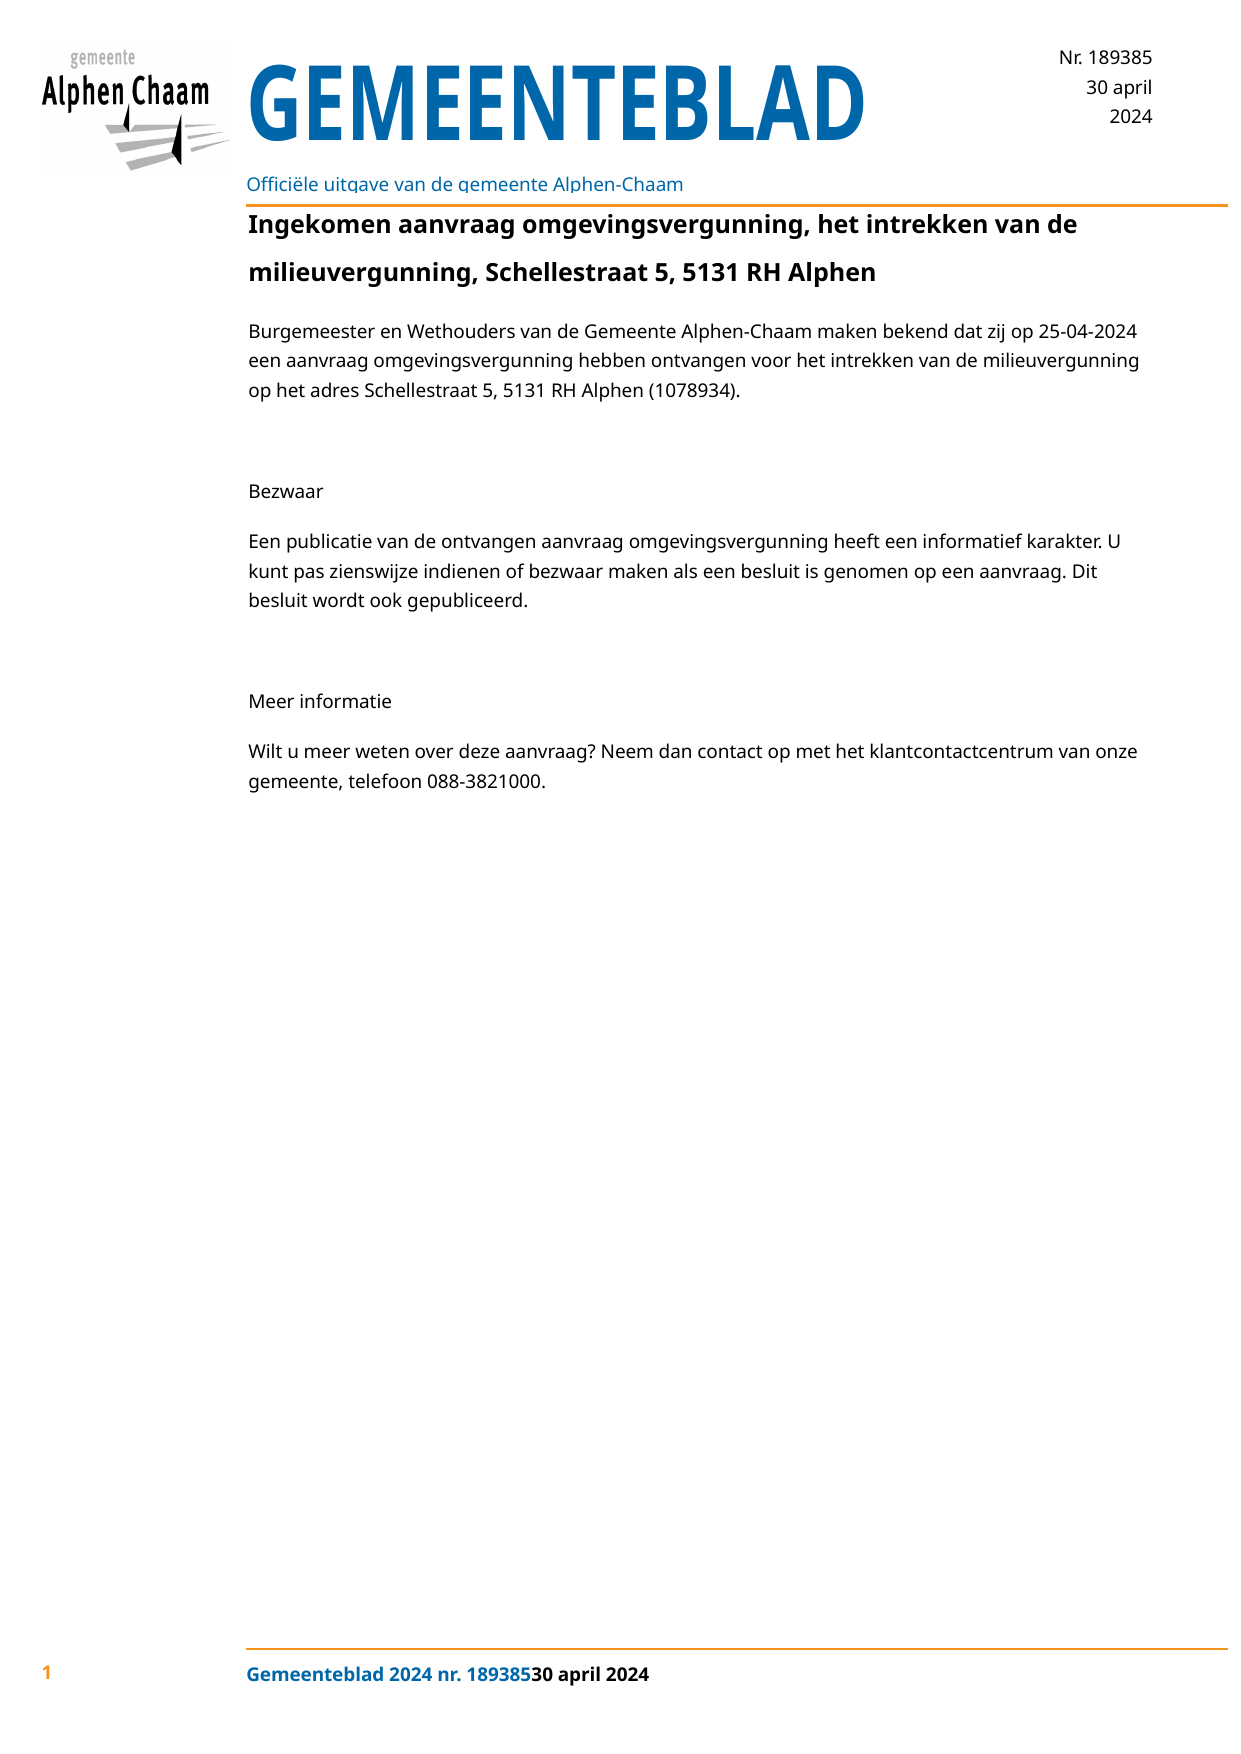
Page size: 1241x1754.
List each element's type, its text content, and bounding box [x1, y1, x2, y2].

text Bezwaar [248, 478, 1152, 504]
picture [41, 47, 231, 172]
text Wilt u meer weten over deze aanvraag? Neem dan contact op met het klantcontactcentrum van onze gemeente, telefoon 088-3821000. [248, 739, 1152, 794]
text Een publicatie van de ontvangen aanvraag omgevingsvergunning heeft een informatief karakter. U kunt pas zienswijze indienen of bezwaar maken als een besluit is genomen op een aanvraag. Dit besluit wordt ook gepubliceerd. [248, 528, 1152, 613]
text Burgemeester en Wethouders van de Gemeente Alphen-Chaam maken bekend dat zij op 25-04-2024 een aanvraag omgevingsvergunning hebben ontvangen voor het intrekken van de milieuvergunning op het adres Schellestraat 5, 5131 RH Alphen (1078934). [248, 318, 1152, 403]
text Ingekomen aanvraag omgevingsvergunning, het intrekken van de milieuvergunning, Schellestraat 5, 5131 RH Alphen [248, 207, 1152, 288]
text Meer informatie [248, 688, 1152, 714]
